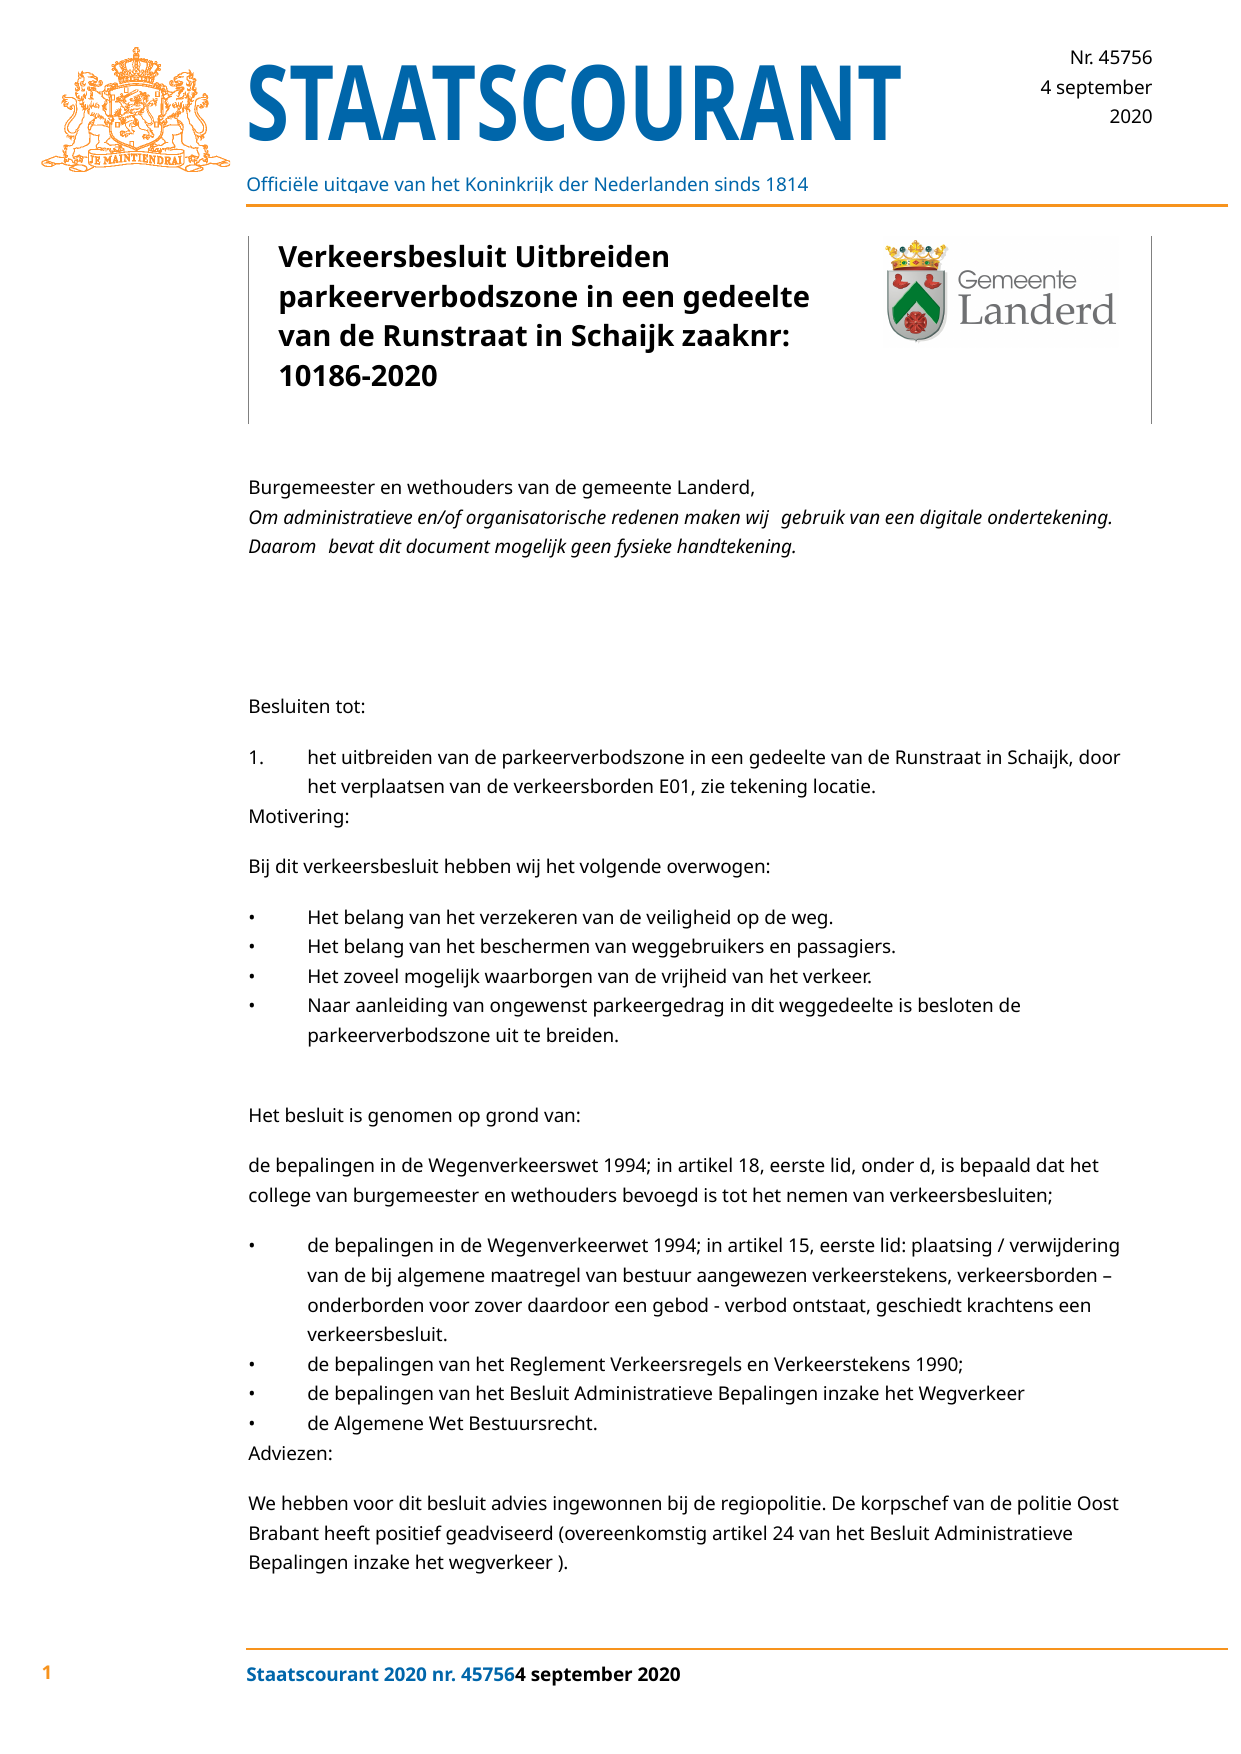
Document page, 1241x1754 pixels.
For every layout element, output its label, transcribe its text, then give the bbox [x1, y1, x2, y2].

list de Algemene Wet Bestuursrecht. [248, 1410, 1152, 1436]
table_header [850, 236, 1151, 424]
text Besluiten tot: [248, 693, 1152, 719]
list de bepalingen in de Wegenverkeerwet 1994; in artikel 15, eerste lid: plaatsing / verwijdering van de bij algemene maatregel van bestuur aangewezen verkeerstekens, verkeersborden – onderborden voor zover daardoor een gebod - verbod ontstaat, geschiedt krachtens een verkeersbesluit. [248, 1233, 1152, 1347]
text We hebben voor dit besluit advies ingewonnen bij de regiopolitie. De korpschef van de politie Oost Brabant heeft positief geadviseerd (overeenkomstig artikel 24 van het Besluit Administratieve Bepalingen inzake het wegverkeer ). [248, 1490, 1152, 1575]
text Motivering: [248, 803, 1152, 829]
list Het belang van het verzekeren van de veiligheid op de weg. [248, 904, 1152, 930]
text de bepalingen in de Wegenverkeerswet 1994; in artikel 18, eerste lid, onder d, is bepaald dat het college van burgemeester en wethouders bevoegd is tot het nemen van verkeersbesluiten; [248, 1153, 1152, 1208]
list de bepalingen van het Besluit Administratieve Bepalingen inzake het Wegverkeer [248, 1381, 1152, 1406]
list de bepalingen van het Reglement Verkeersregels en Verkeerstekens 1990; [248, 1351, 1152, 1377]
table_header Verkeersbesluit Uitbreiden parkeerverbodszone in een gedeelte van de Runstraat in Schaijk zaaknr: 10186-2020 [249, 236, 850, 424]
text Het besluit is genomen op grond van: [248, 1102, 1152, 1128]
text Adviezen: [248, 1440, 1152, 1466]
text Om administratieve en/of organisatorische redenen maken wij gebruik van een digitale ondertekening. Daarom bevat dit document mogelijk geen fysieke handtekening. [248, 504, 1152, 559]
picture [41, 47, 231, 172]
list Het belang van het beschermen van weggebruikers en passagiers. [248, 933, 1152, 959]
list Naar aanleiding van ongewenst parkeergedrag in dit weggedeelte is besloten de parkeerverbodszone uit te breiden. [248, 993, 1152, 1048]
picture [882, 236, 1119, 348]
list Het zoveel mogelijk waarborgen van de vrijheid van het verkeer. [248, 963, 1152, 989]
text Burgemeester en wethouders van de gemeente Landerd, [248, 474, 1152, 500]
list het uitbreiden van de parkeerverbodszone in een gedeelte van de Runstraat in Schaijk, door het verplaatsen van de verkeersborden E01, zie tekening locatie. [248, 744, 1152, 799]
text Bij dit verkeersbesluit hebben wij het volgende overwogen: [248, 853, 1152, 879]
